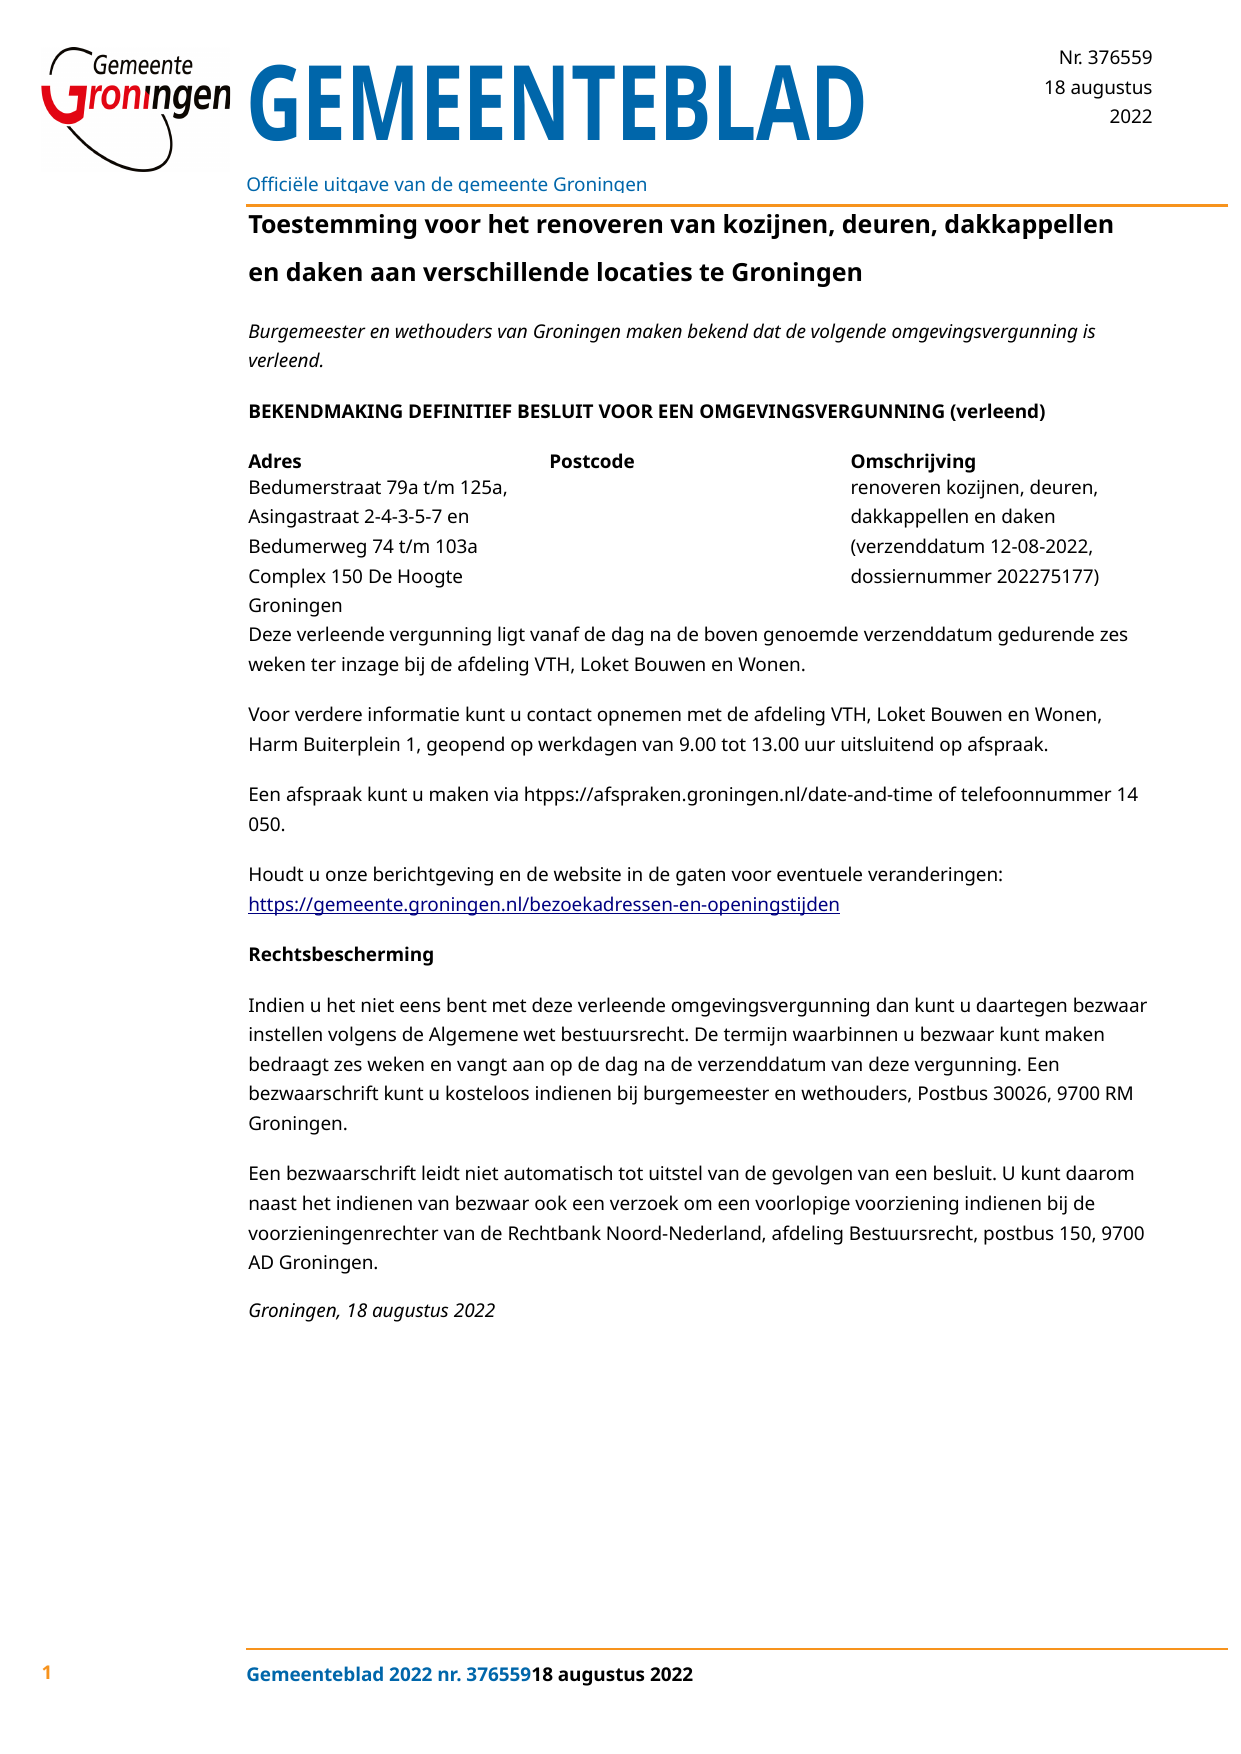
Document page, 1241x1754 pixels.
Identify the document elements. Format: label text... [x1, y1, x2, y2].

table_header Omschrijving [850, 449, 1152, 474]
picture [41, 47, 231, 172]
text Houdt u onze berichtgeving en de website in de gaten voor eventuele veranderingen: https://gemeente.groningen.nl/bezoekadressen-en-openingstijden [248, 861, 1152, 917]
table_header Adres [248, 449, 549, 474]
text Een bezwaarschrift leidt niet automatisch tot uitstel van de gevolgen van een besluit. U kunt daarom naast het indienen van bezwaar ook een verzoek om een voorlopige voorziening indienen bij de voorzieningenrechter van de Rechtbank Noord-Nederland, afdeling Bestuursrecht, postbus 150, 9700 AD Groningen. [248, 1161, 1152, 1275]
table_cell [549, 474, 850, 618]
table_cell renoveren kozijnen, deuren, dakkappellen en daken (verzenddatum 12-08-2022, dossiernummer 202275177) [850, 474, 1152, 618]
text BEKENDMAKING DEFINITIEF BESLUIT VOOR EEN OMGEVINGSVERGUNNING (verleend) [248, 398, 1152, 424]
text Groningen, 18 augustus 2022 [248, 1297, 1152, 1323]
text Toestemming voor het renoveren van kozijnen, deuren, dakkappellen en daken aan verschillende locaties te Groningen [248, 207, 1152, 288]
text Deze verleende vergunning ligt vanaf de dag na de boven genoemde verzenddatum gedurende zes weken ter inzage bij de afdeling VTH, Loket Bouwen en Wonen. [248, 621, 1152, 677]
text Rechtsbescherming [248, 941, 1152, 967]
text Indien u het niet eens bent met deze verleende omgevingsvergunning dan kunt u daartegen bezwaar instellen volgens de Algemene wet bestuursrecht. De termijn waarbinnen u bezwaar kunt maken bedraagt zes weken en vangt aan op de dag na de verzenddatum van deze vergunning. Een bezwaarschrift kunt u kosteloos indienen bij burgemeester en wethouders, Postbus 30026, 9700 RM Groningen. [248, 992, 1152, 1136]
table_header Postcode [549, 449, 850, 474]
text Voor verdere informatie kunt u contact opnemen met de afdeling VTH, Loket Bouwen en Wonen, Harm Buiterplein 1, geopend op werkdagen van 9.00 tot 13.00 uur uitsluitend op afspraak. [248, 701, 1152, 757]
text Burgemeester en wethouders van Groningen maken bekend dat de volgende omgevingsvergunning is verleend. [248, 318, 1152, 373]
text Een afspraak kunt u maken via htpps://afspraken.groningen.nl/date-and-time of telefoonnummer 14 050. [248, 781, 1152, 837]
table_cell Bedumerstraat 79a t/m 125a, Asingastraat 2-4-3-5-7 en Bedumerweg 74 t/m 103a Complex 150 De Hoogte Groningen [248, 474, 549, 618]
